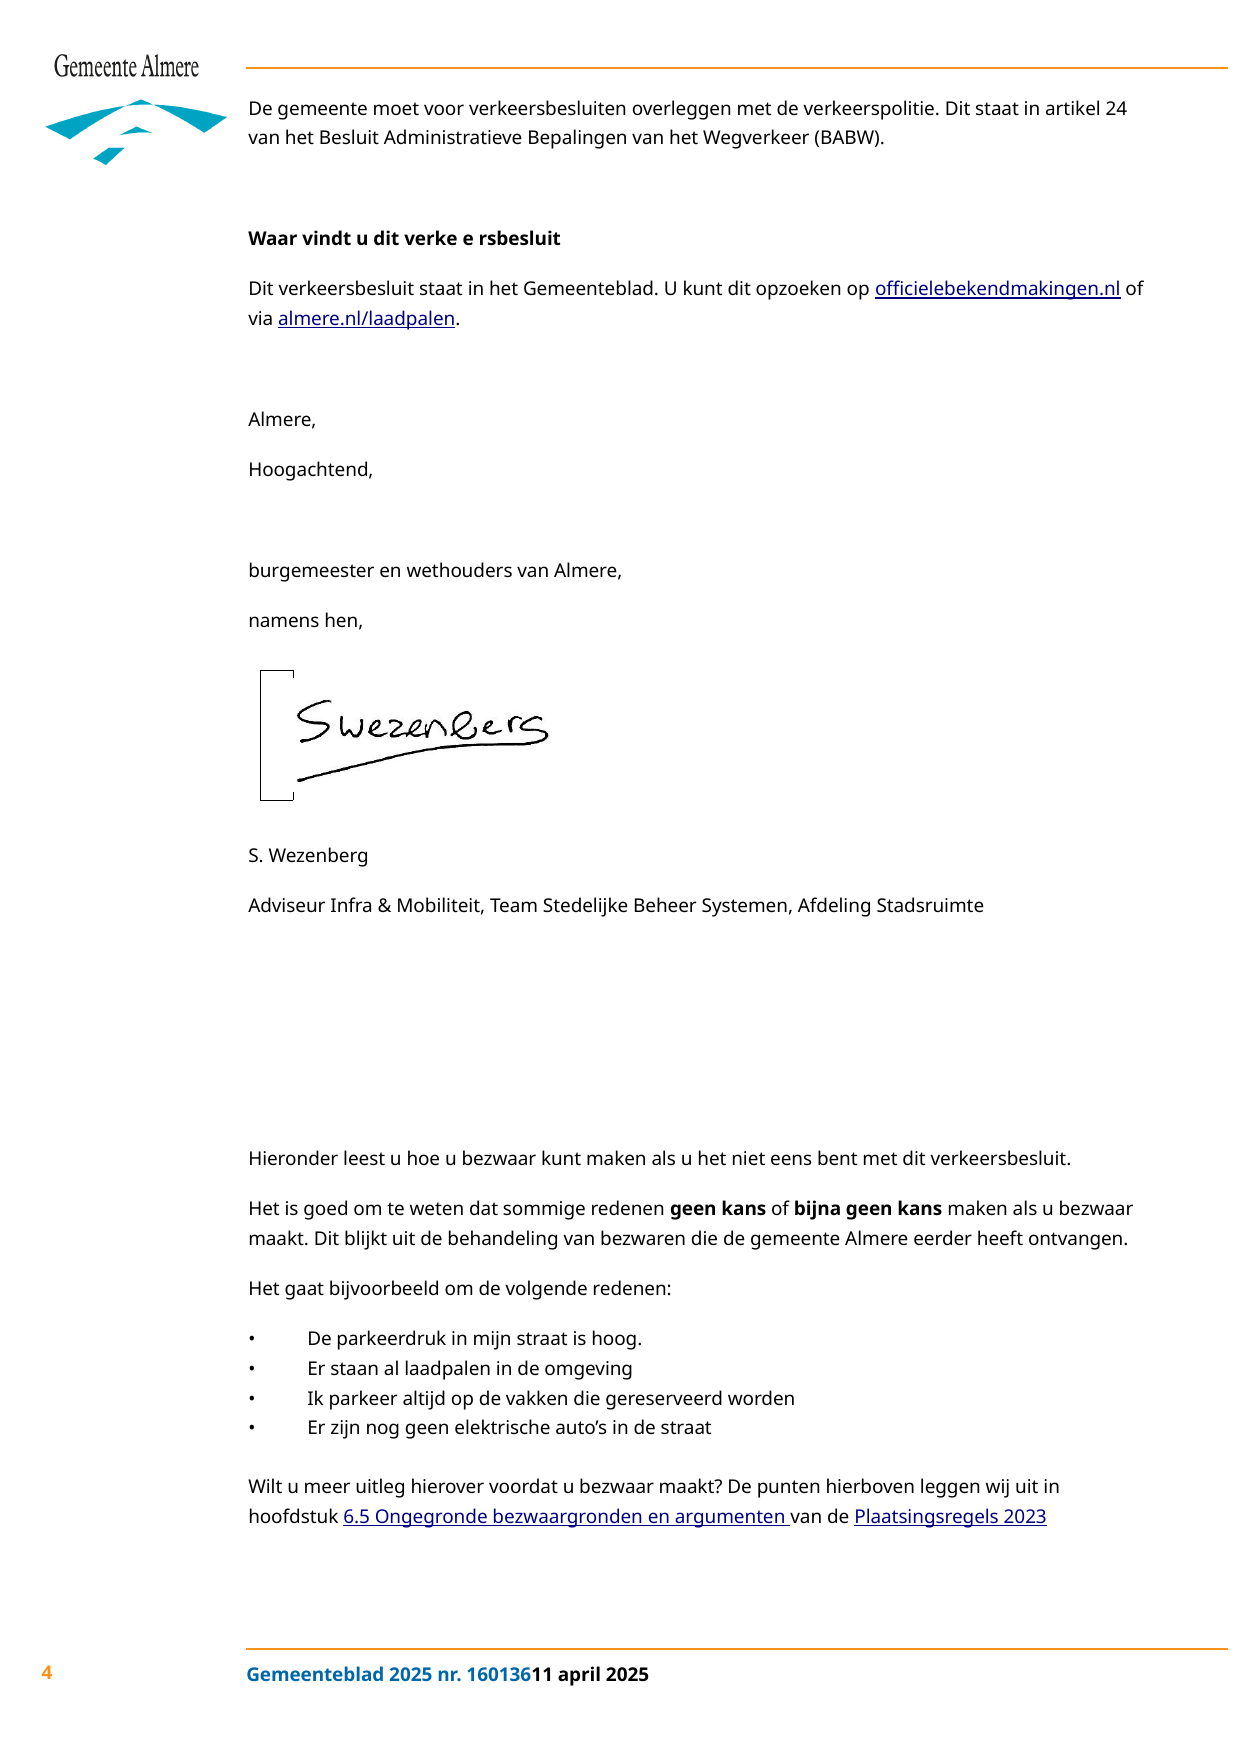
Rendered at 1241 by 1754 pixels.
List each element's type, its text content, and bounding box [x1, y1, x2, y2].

text Hieronder leest u hoe u bezwaar kunt maken als u het niet eens bent met dit verkeersbesluit. [248, 1145, 1152, 1171]
text Adviseur Infra & Mobiliteit, Team Stedelijke Beheer Systemen, Afdeling Stadsruimte [248, 893, 1152, 918]
text Het is goed om te weten dat sommige redenen geen kans of bijna geen kans maken als u bezwaar maakt. Dit blijkt uit de behandeling van bezwaren die de gemeente Almere eerder heeft ontvangen. [248, 1195, 1152, 1251]
list Er staan al laadpalen in de omgeving [248, 1355, 1152, 1381]
text S. Wezenberg [248, 842, 1152, 868]
list Er zijn nog geen elektrische auto’s in de straat [248, 1414, 1152, 1440]
picture [41, 47, 231, 172]
text Wilt u meer uitleg hierover voordat u bezwaar maakt? De punten hierboven leggen wij uit in hoofdstuk 6.5 Ongegronde bezwaargronden en argumenten van de Plaatsingsregels 2023 [248, 1473, 1152, 1529]
text Het gaat bijvoorbeeld om de volgende redenen: [248, 1275, 1152, 1301]
picture [268, 678, 576, 792]
list De parkeerdruk in mijn straat is hoog. [248, 1326, 1152, 1351]
text De gemeente moet voor verkeersbesluiten overleggen met de verkeerspolitie. Dit staat in artikel 24 van het Besluit Administratieve Bepalingen van het Wegverkeer (BABW). [248, 95, 1152, 150]
text Hoogachtend, [248, 456, 1152, 482]
text Almere, [248, 406, 1152, 432]
list Ik parkeer altijd op de vakken die gereserveerd worden [248, 1385, 1152, 1411]
text burgemeester en wethouders van Almere, [248, 557, 1152, 583]
text Waar vindt u dit verke e rsbesluit [248, 225, 1152, 251]
text namens hen, [248, 608, 1152, 633]
text Dit verkeersbesluit staat in het Gemeenteblad. U kunt dit opzoeken op officielebekendmakingen.nl of via almere.nl/laadpalen. [248, 276, 1152, 331]
